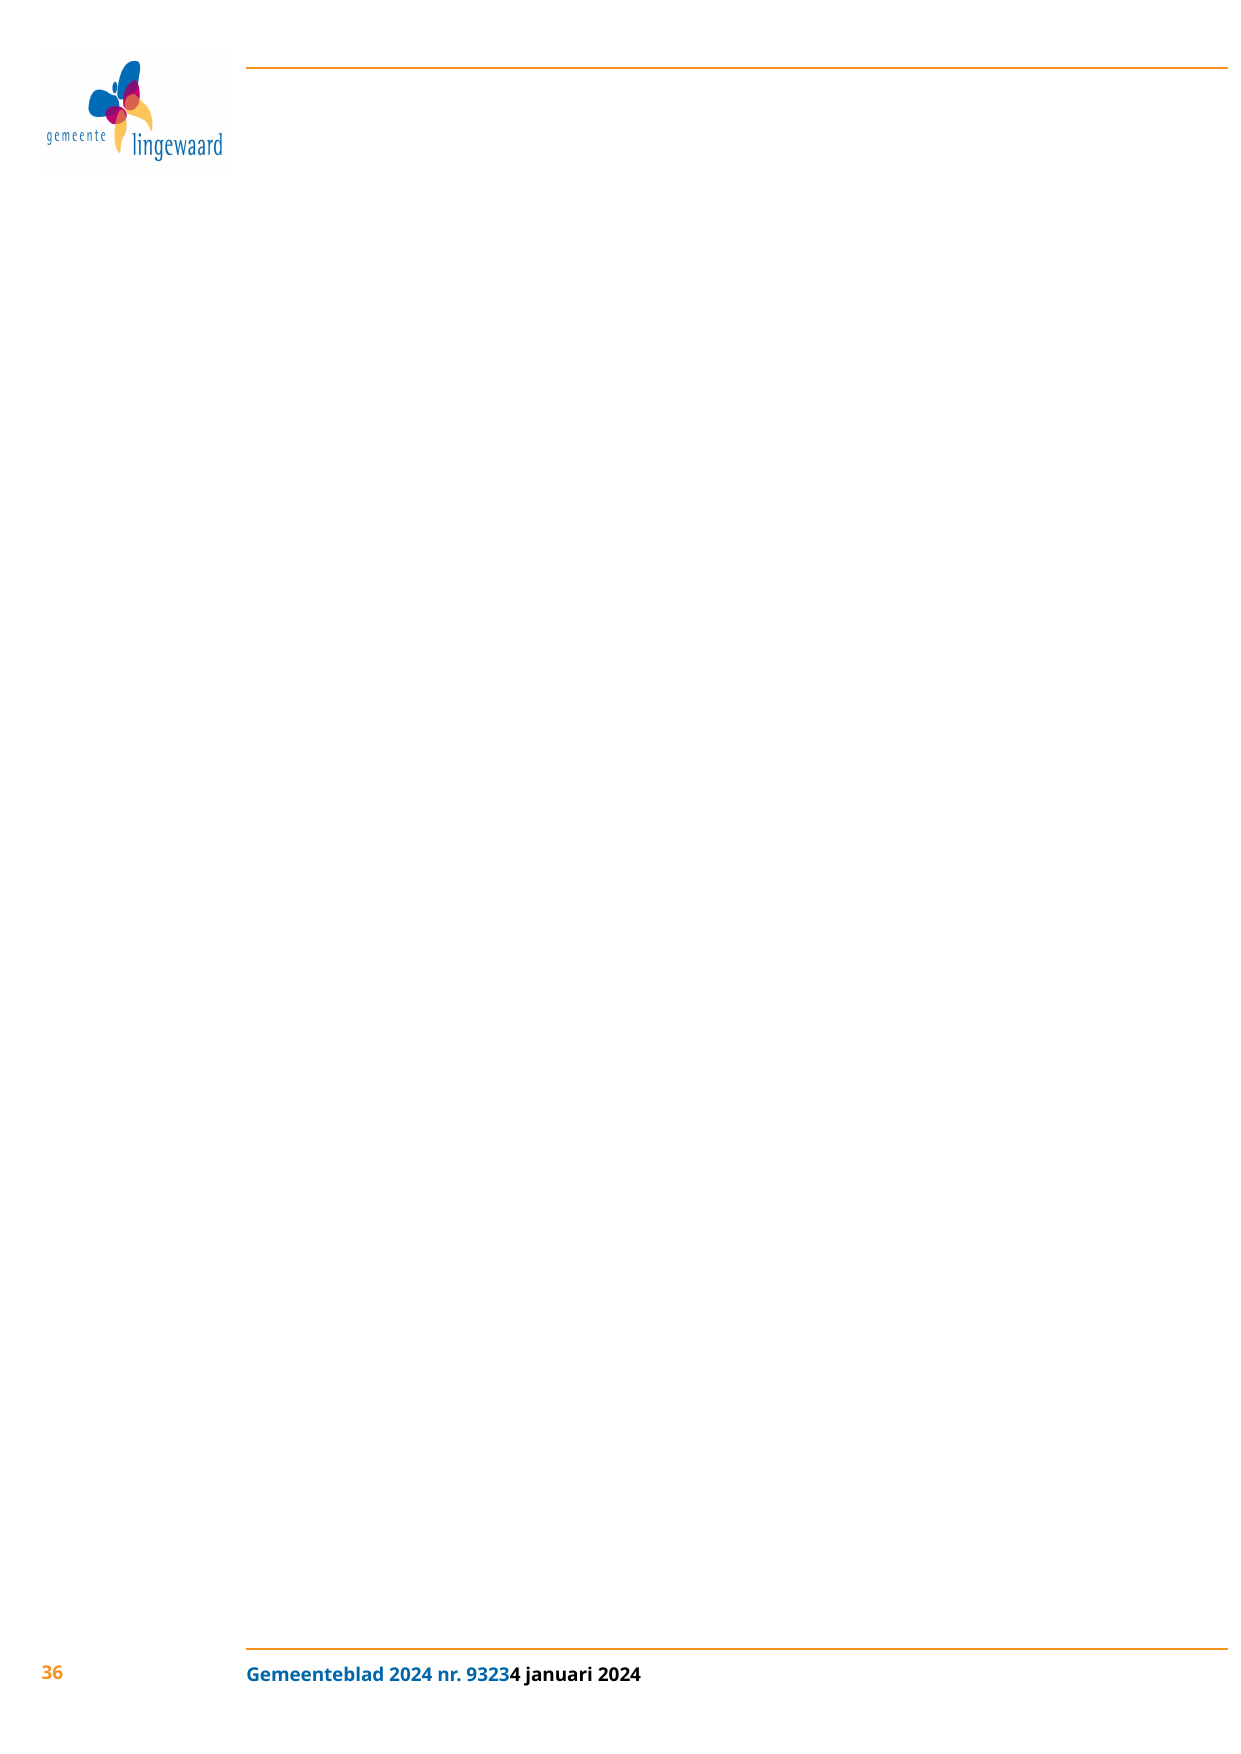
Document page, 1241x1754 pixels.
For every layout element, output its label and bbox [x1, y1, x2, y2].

picture [41, 47, 231, 172]
